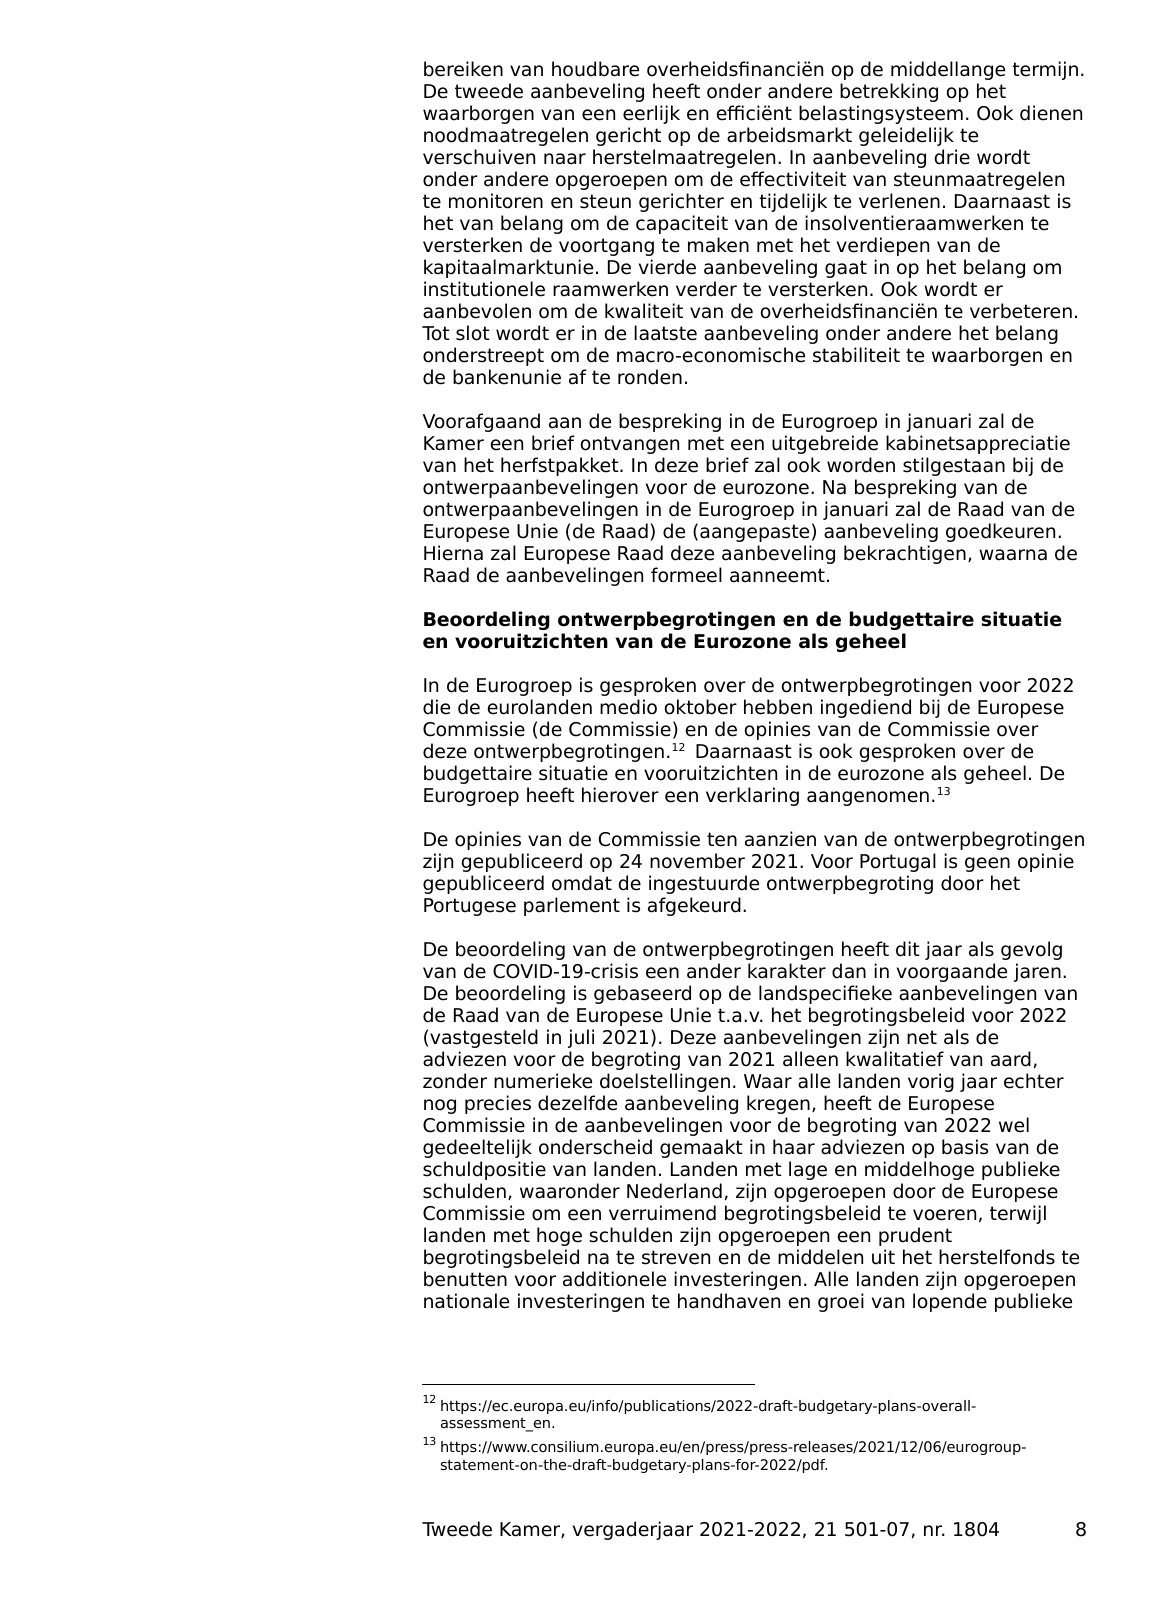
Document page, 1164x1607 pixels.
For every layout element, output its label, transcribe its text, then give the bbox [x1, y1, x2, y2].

text Voorafgaand aan de bespreking in de Eurogroep in januari zal de Kamer een brief ontvangen met een uitgebreide kabinetsappreciatie van het herfstpakket. In deze brief zal ook worden stilgestaan bij de ontwerpaanbevelingen voor de eurozone. Na bespreking van de ontwerpaanbevelingen in de Eurogroep in januari zal de Raad van de Europese Unie (de Raad) de (aangepaste) aanbeveling goedkeuren. Hierna zal Europese Raad deze aanbeveling bekrachtigen, waarna de Raad de aanbevelingen formeel aanneemt. [422, 411, 1087, 587]
text https://www.consilium.europa.eu/en/press/press-releases/2021/12/06/eurogroup-statement-on-the-draft-budgetary-plans-for-2022/pdf. [422, 1435, 1087, 1474]
text De opinies van de Commissie ten aanzien van de ontwerpbegrotingen zijn gepubliceerd op 24 november 2021. Voor Portugal is geen opinie gepubliceerd omdat de ingestuurde ontwerpbegroting door het Portugese parlement is afgekeurd. [422, 829, 1087, 917]
text De beoordeling van de ontwerpbegrotingen heeft dit jaar als gevolg van de COVID-19-crisis een ander karakter dan in voorgaande jaren. De beoordeling is gebaseerd op de landspecifieke aanbevelingen van de Raad van de Europese Unie t.a.v. het begrotingsbeleid voor 2022 (vastgesteld in juli 2021). Deze aanbevelingen zijn net als de adviezen voor de begroting van 2021 alleen kwalitatief van aard, zonder numerieke doelstellingen. Waar alle landen vorig jaar echter nog precies dezelfde aanbeveling kregen, heeft de Europese Commissie in de aanbevelingen voor de begroting van 2022 wel gedeeltelijk onderscheid gemaakt in haar adviezen op basis van de schuldpositie van landen. Landen met lage en middelhoge publieke schulden, waaronder Nederland, zijn opgeroepen door de Europese Commissie om een verruimend begrotingsbeleid te voeren, terwijl landen met hoge schulden zijn opgeroepen een prudent begrotingsbeleid na te streven en de middelen uit het herstelfonds te benutten voor additionele investeringen. Alle landen zijn opgeroepen nationale investeringen te handhaven en groei van lopende publieke [422, 939, 1087, 1313]
text bereiken van houdbare overheidsfinanciën op de middellange termijn. De tweede aanbeveling heeft onder andere betrekking op het waarborgen van een eerlijk en efficiënt belastingsysteem. Ook dienen noodmaatregelen gericht op de arbeidsmarkt geleidelijk te verschuiven naar herstelmaatregelen. In aanbeveling drie wordt onder andere opgeroepen om de effectiviteit van steunmaatregelen te monitoren en steun gerichter en tijdelijk te verlenen. Daarnaast is het van belang om de capaciteit van de insolventieraamwerken te versterken de voortgang te maken met het verdiepen van de kapitaalmarktunie. De vierde aanbeveling gaat in op het belang om institutionele raamwerken verder te versterken. Ook wordt er aanbevolen om de kwaliteit van de overheidsfinanciën te verbeteren. Tot slot wordt er in de laatste aanbeveling onder andere het belang onderstreept om de macro-economische stabiliteit te waarborgen en de bankenunie af te ronden. [422, 59, 1087, 389]
subtitle Beoordeling ontwerpbegrotingen en de budgettaire situatie en vooruitzichten van de Eurozone als geheel [422, 609, 1087, 653]
text In de Eurogroep is gesproken over de ontwerpbegrotingen voor 2022 die de eurolanden medio oktober hebben ingediend bij de Europese Commissie (de Commissie) en de opinies van de Commissie over deze ontwerpbegrotingen. Daarnaast is ook gesproken over de budgettaire situatie en vooruitzichten in de eurozone als geheel. De Eurogroep heeft hierover een verklaring aangenomen. [422, 675, 1087, 807]
text https://ec.europa.eu/info/publications/2022-draft-budgetary-plans-overall-assessment_en. [422, 1393, 1087, 1432]
